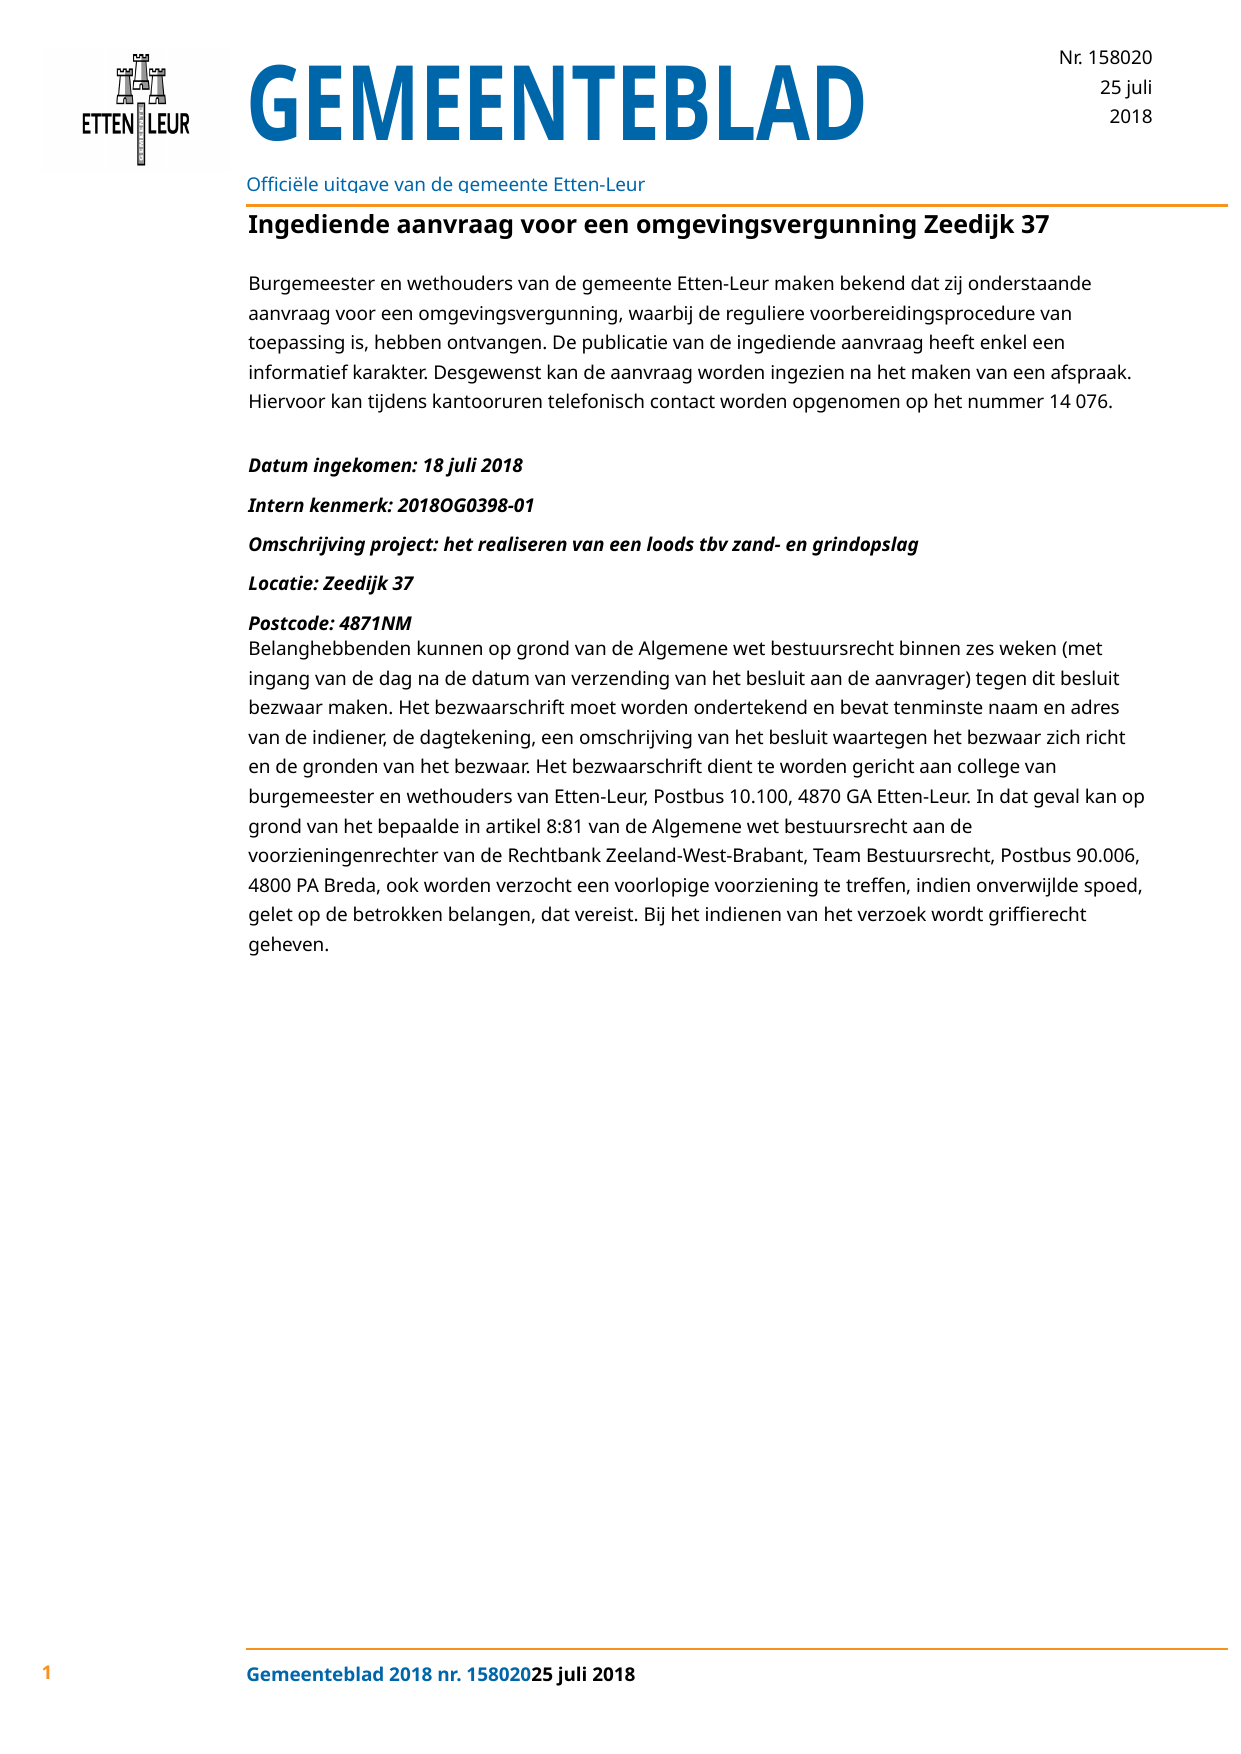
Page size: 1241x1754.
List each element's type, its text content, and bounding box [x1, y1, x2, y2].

text Belanghebbenden kunnen op grond van de Algemene wet bestuursrecht binnen zes weken (met ingang van de dag na de datum van verzending van het besluit aan de aanvrager) tegen dit besluit bezwaar maken. Het bezwaarschrift moet worden ondertekend en bevat tenminste naam en adres van de indiener, de dagtekening, een omschrijving van het besluit waartegen het bezwaar zich richt en de gronden van het bezwaar. Het bezwaarschrift dient te worden gericht aan college van burgemeester en wethouders van Etten-Leur, Postbus 10.100, 4870 GA Etten-Leur. In dat geval kan op grond van het bepaalde in artikel 8:81 van de Algemene wet bestuursrecht aan de voorzieningenrechter van de Rechtbank Zeeland-West-Brabant, Team Bestuursrecht, Postbus 90.006, 4800 PA Breda, ook worden verzocht een voorlopige voorziening te treffen, indien onverwijlde spoed, gelet op de betrokken belangen, dat vereist. Bij het indienen van het verzoek wordt griffierecht geheven. [248, 635, 1152, 957]
text Postcode: 4871NM [248, 610, 1152, 635]
text Locatie: Zeedijk 37 [248, 570, 1152, 596]
text Datum ingekomen: 18 juli 2018 [248, 453, 1152, 478]
text Burgemeester en wethouders van de gemeente Etten-Leur maken bekend dat zij onderstaande aanvraag voor een omgevingsvergunning, waarbij de reguliere voorbereidingsprocedure van toepassing is, hebben ontvangen. De publicatie van de ingediende aanvraag heeft enkel een informatief karakter. Desgewenst kan de aanvraag worden ingezien na het maken van een afspraak. Hiervoor kan tijdens kantooruren telefonisch contact worden opgenomen op het nummer 14 076. [248, 270, 1152, 414]
text Intern kenmerk: 2018OG0398-01 [248, 492, 1152, 518]
text Ingediende aanvraag voor een omgevingsvergunning Zeedijk 37 [248, 207, 1152, 241]
text Omschrijving project: het realiseren van een loods tbv zand- en grindopslag [248, 531, 1152, 557]
picture [41, 47, 231, 172]
